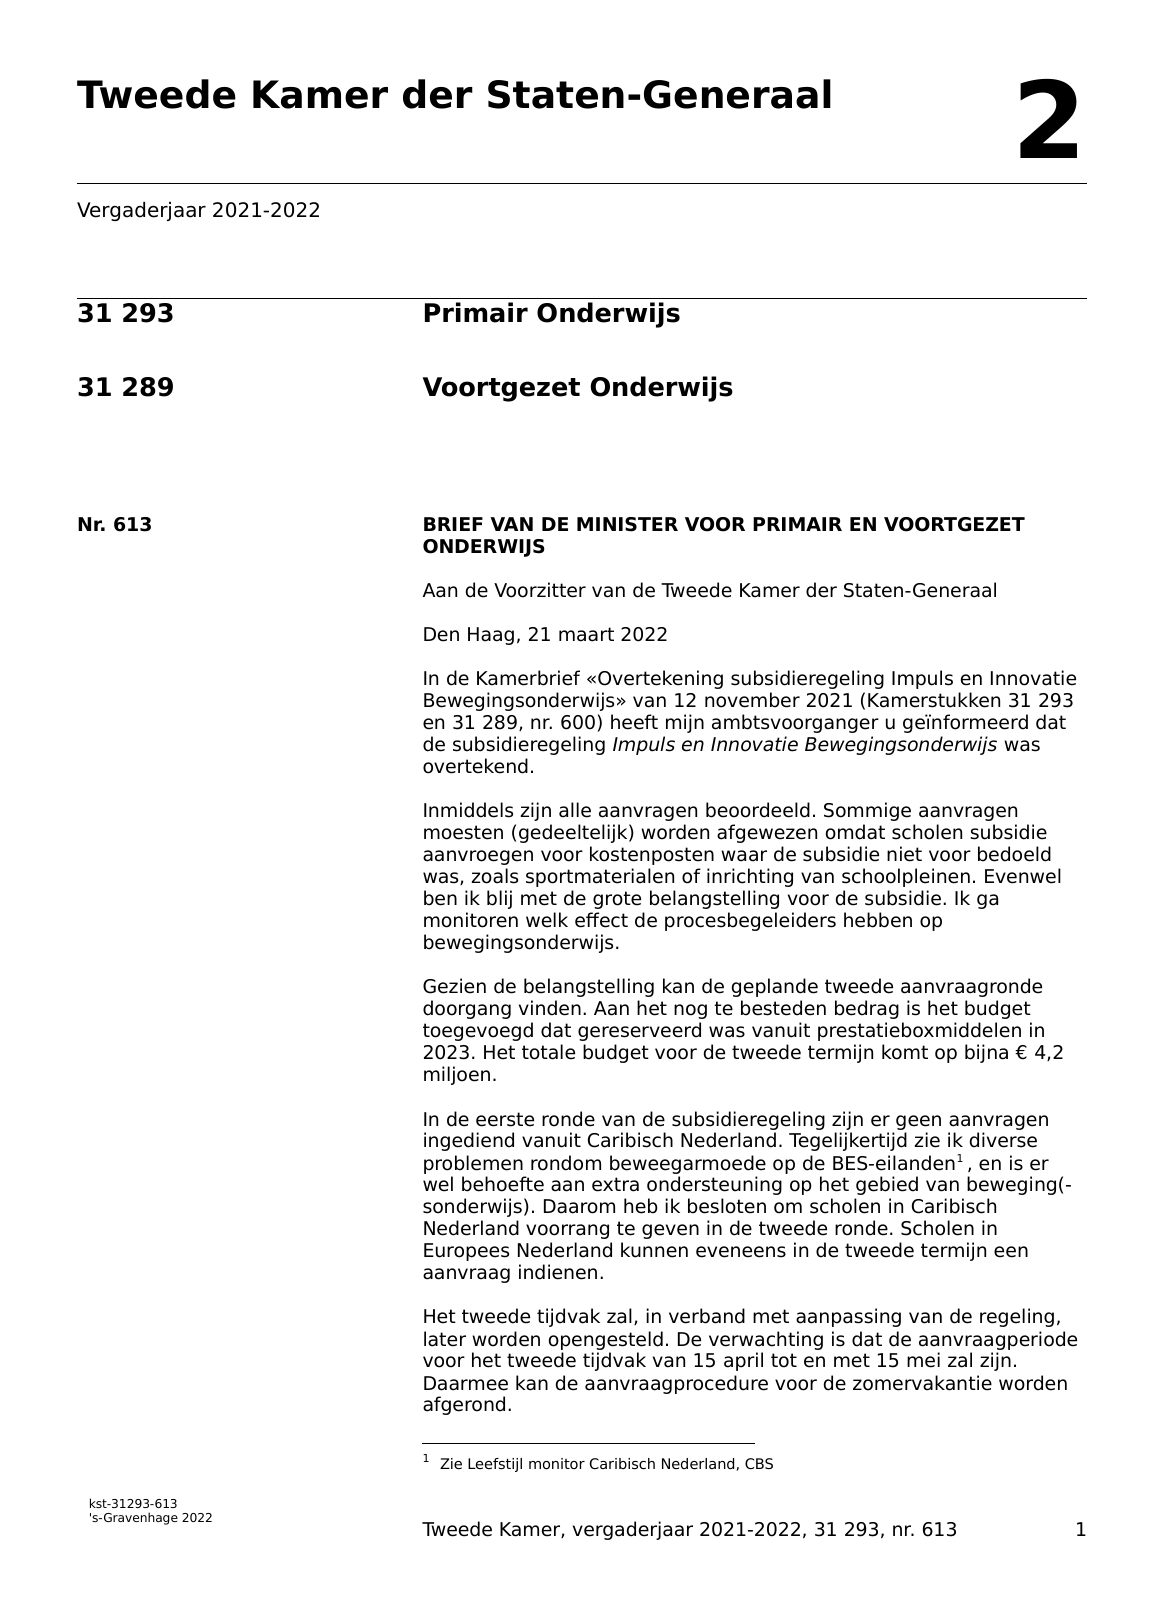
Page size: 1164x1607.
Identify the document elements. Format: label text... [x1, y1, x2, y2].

text In de Kamerbrief «Overtekening subsidieregeling Impuls en Innovatie Bewegingsonderwijs» van 12 november 2021 (Kamerstukken 31 293 en 31 289, nr. 600) heeft mijn ambtsvoorganger u geïnformeerd dat de subsidieregeling Impuls en Innovatie Bewegingsonderwijs was overtekend. [422, 668, 1087, 778]
text Aan de Voorzitter van de Tweede Kamer der Staten-Generaal [422, 580, 1087, 602]
table_cell Vergaderjaar 2021-2022 [77, 184, 1087, 298]
text Het tweede tijdvak zal, in verband met aanpassing van de regeling, later worden opengesteld. De verwachting is dat de aanvraagperiode voor het tweede tijdvak van 15 april tot en met 15 mei zal zijn. Daarmee kan de aanvraagprocedure voor de zomervakantie worden afgerond. [422, 1306, 1087, 1416]
text 's-Gravenhage 2022 [88, 1511, 323, 1525]
text Den Haag, 21 maart 2022 [422, 624, 1087, 646]
text Gezien de belangstelling kan de geplande tweede aanvraagronde doorgang vinden. Aan het nog te besteden bedrag is het budget toegevoegd dat gereserveerd was vanuit prestatieboxmiddelen in 2023. Het totale budget voor de tweede termijn komt op bijna € 4,2 miljoen. [422, 976, 1087, 1086]
table_header Tweede Kamer der Staten-Generaal [77, 59, 886, 183]
subtitle Nr. 613 BRIEF VAN DE MINISTER VOOR PRIMAIR EN VOORTGEZET ONDERWIJS [77, 514, 1087, 558]
text Zie Leefstijl monitor Caribisch Nederland, CBS [422, 1452, 1087, 1474]
subtitle 31 289 Voortgezet Onderwijs [77, 373, 1087, 403]
table_header 2 [886, 59, 1087, 183]
subtitle 31 293 Primair Onderwijs [77, 299, 1087, 329]
text Inmiddels zijn alle aanvragen beoordeeld. Sommige aanvragen moesten (gedeeltelijk) worden afgewezen omdat scholen subsidie aanvroegen voor kostenposten waar de subsidie niet voor bedoeld was, zoals sportmaterialen of inrichting van schoolpleinen. Evenwel ben ik blij met de grote belangstelling voor de subsidie. Ik ga monitoren welk effect de procesbegeleiders hebben op bewegingsonderwijs. [422, 800, 1087, 954]
text In de eerste ronde van de subsidieregeling zijn er geen aanvragen ingediend vanuit Caribisch Nederland. Tegelijkertijd zie ik diverse problemen rondom beweegarmoede op de BES-eilanden, en is er wel behoefte aan extra ondersteuning op het gebied van beweging(-sonderwijs). Daarom heb ik besloten om scholen in Caribisch Nederland voorrang te geven in de tweede ronde. Scholen in Europees Nederland kunnen eveneens in de tweede termijn een aanvraag indienen. [422, 1108, 1087, 1284]
text kst-31293-613 [88, 1497, 323, 1511]
